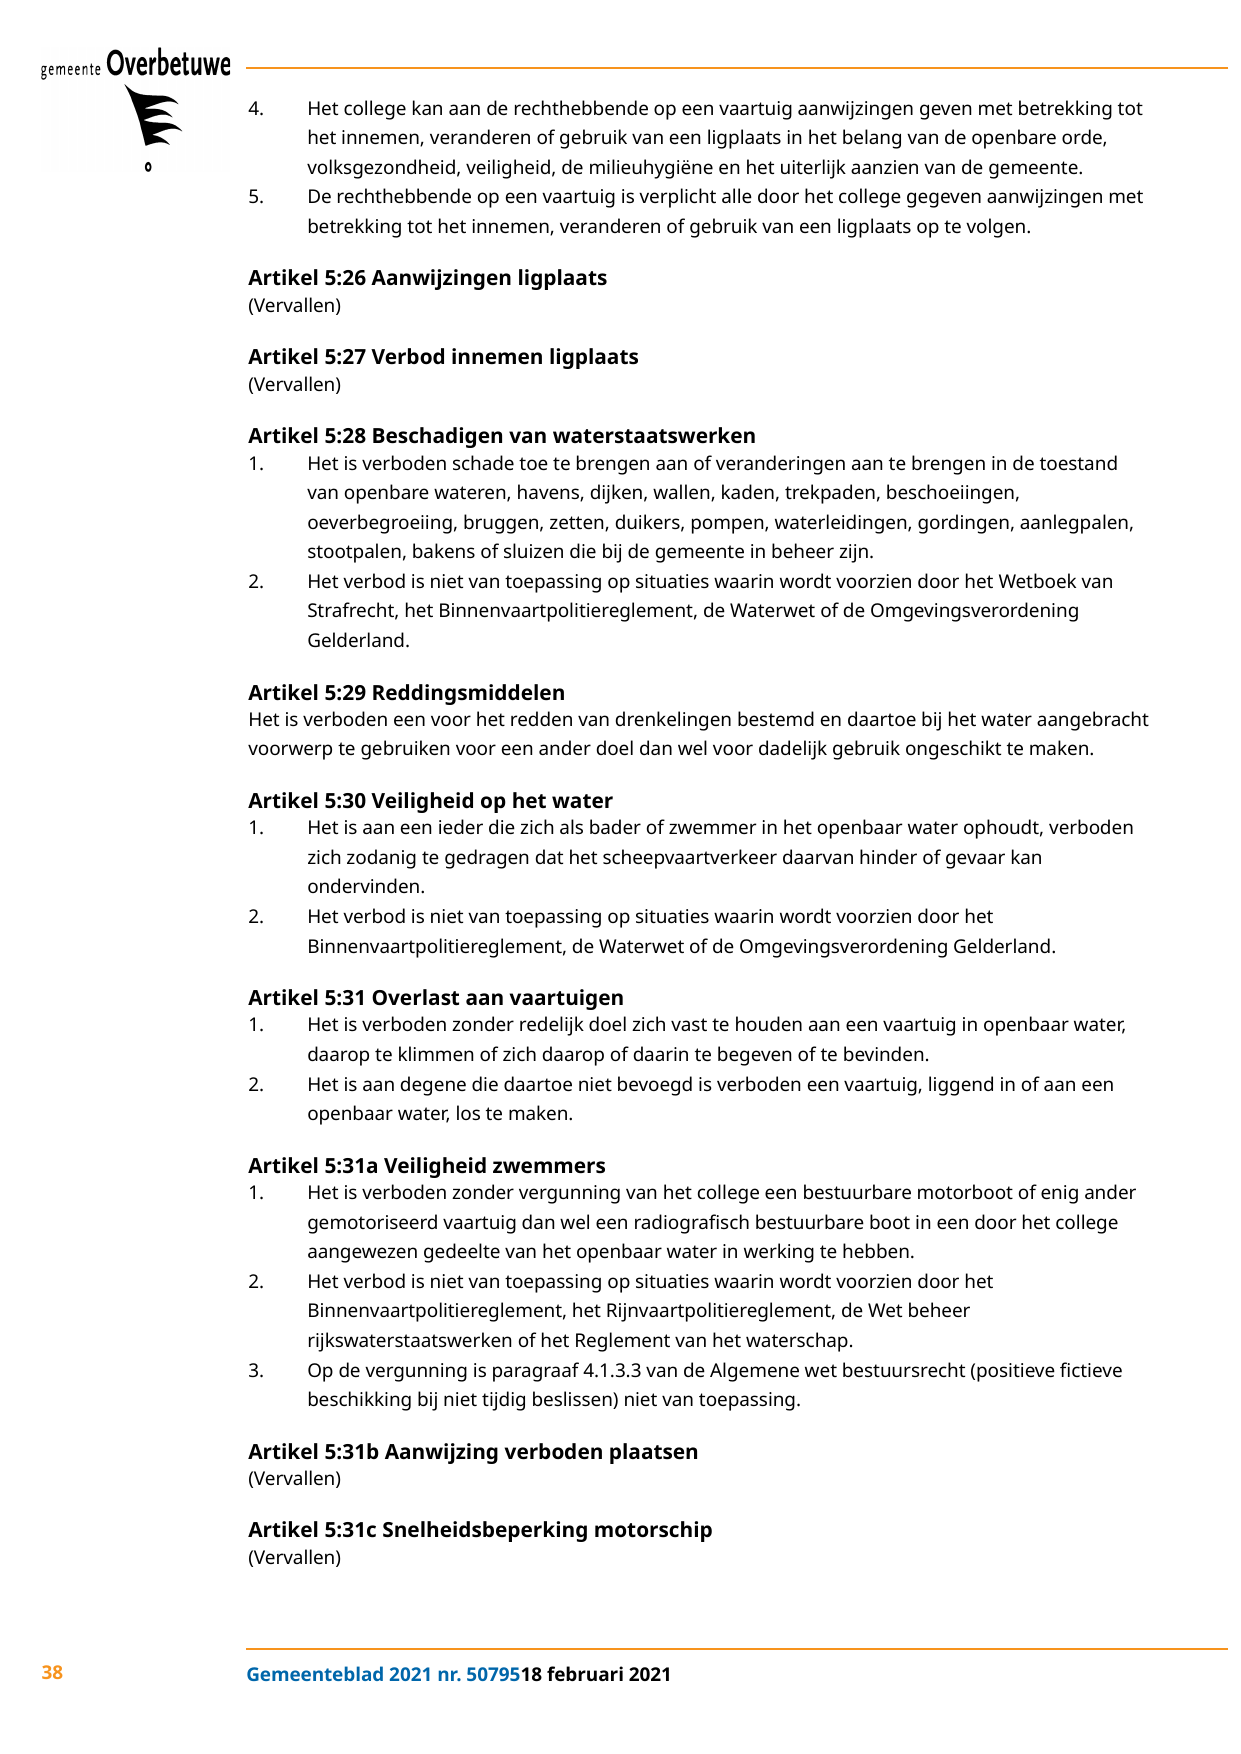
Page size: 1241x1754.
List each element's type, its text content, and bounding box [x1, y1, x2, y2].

list Het college kan aan de rechthebbende op een vaartuig aanwijzingen geven met betrekking tot het innemen, veranderen of gebruik van een ligplaats in het belang van de openbare orde, volksgezondheid, veiligheid, de milieuhygiëne en het uiterlijk aanzien van de gemeente. [248, 95, 1152, 180]
list Het is verboden schade toe te brengen aan of veranderingen aan te brengen in de toestand van openbare wateren, havens, dijken, wallen, kaden, trekpaden, beschoeiingen, oeverbegroeiing, bruggen, zetten, duikers, pompen, waterleidingen, gordingen, aanlegpalen, stootpalen, bakens of sluizen die bij de gemeente in beheer zijn. [248, 450, 1152, 564]
list Het is aan een ieder die zich als bader of zwemmer in het openbaar water ophoudt, verboden zich zodanig te gedragen dat het scheepvaartverkeer daarvan hinder of gevaar kan ondervinden. [248, 814, 1152, 899]
text Artikel 5:31 Overlast aan vaartuigen [248, 983, 1152, 1012]
text Het is verboden een voor het redden van drenkelingen bestemd en daartoe bij het water aangebracht voorwerp te gebruiken voor een ander doel dan wel voor dadelijk gebruik ongeschikt te maken. [248, 706, 1152, 761]
list Het verbod is niet van toepassing op situaties waarin wordt voorzien door het Wetboek van Strafrecht, het Binnenvaartpolitiereglement, de Waterwet of de Omgevingsverordening Gelderland. [248, 568, 1152, 653]
text Artikel 5:30 Veiligheid op het water [248, 786, 1152, 814]
text (Vervallen) [248, 292, 1152, 318]
text Artikel 5:26 Aanwijzingen ligplaats [248, 263, 1152, 292]
list Het verbod is niet van toepassing op situaties waarin wordt voorzien door het Binnenvaartpolitiereglement, het Rijnvaartpolitiereglement, de Wet beheer rijkswaterstaatswerken of het Reglement van het waterschap. [248, 1268, 1152, 1353]
text Artikel 5:28 Beschadigen van waterstaatswerken [248, 421, 1152, 450]
text (Vervallen) [248, 1465, 1152, 1491]
list Op de vergunning is paragraaf 4.1.3.3 van de Algemene wet bestuursrecht (positieve fictieve beschikking bij niet tijdig beslissen) niet van toepassing. [248, 1357, 1152, 1412]
list Het verbod is niet van toepassing op situaties waarin wordt voorzien door het Binnenvaartpolitiereglement, de Waterwet of de Omgevingsverordening Gelderland. [248, 903, 1152, 958]
text Artikel 5:27 Verbod innemen ligplaats [248, 342, 1152, 371]
list Het is verboden zonder vergunning van het college een bestuurbare motorboot of enig ander gemotoriseerd vaartuig dan wel een radiografisch bestuurbare boot in een door het college aangewezen gedeelte van het openbaar water in werking te hebben. [248, 1179, 1152, 1264]
text Artikel 5:31b Aanwijzing verboden plaatsen [248, 1437, 1152, 1465]
list Het is aan degene die daartoe niet bevoegd is verboden een vaartuig, liggend in of aan een openbaar water, los te maken. [248, 1071, 1152, 1126]
text Artikel 5:29 Reddingsmiddelen [248, 678, 1152, 706]
text (Vervallen) [248, 371, 1152, 397]
picture [41, 47, 231, 172]
text Artikel 5:31c Snelheidsbeperking motorschip [248, 1516, 1152, 1544]
list De rechthebbende op een vaartuig is verplicht alle door het college gegeven aanwijzingen met betrekking tot het innemen, veranderen of gebruik van een ligplaats op te volgen. [248, 183, 1152, 239]
text Artikel 5:31a Veiligheid zwemmers [248, 1151, 1152, 1179]
list Het is verboden zonder redelijk doel zich vast te houden aan een vaartuig in openbaar water, daarop te klimmen of zich daarop of daarin te begeven of te bevinden. [248, 1012, 1152, 1067]
text (Vervallen) [248, 1544, 1152, 1570]
